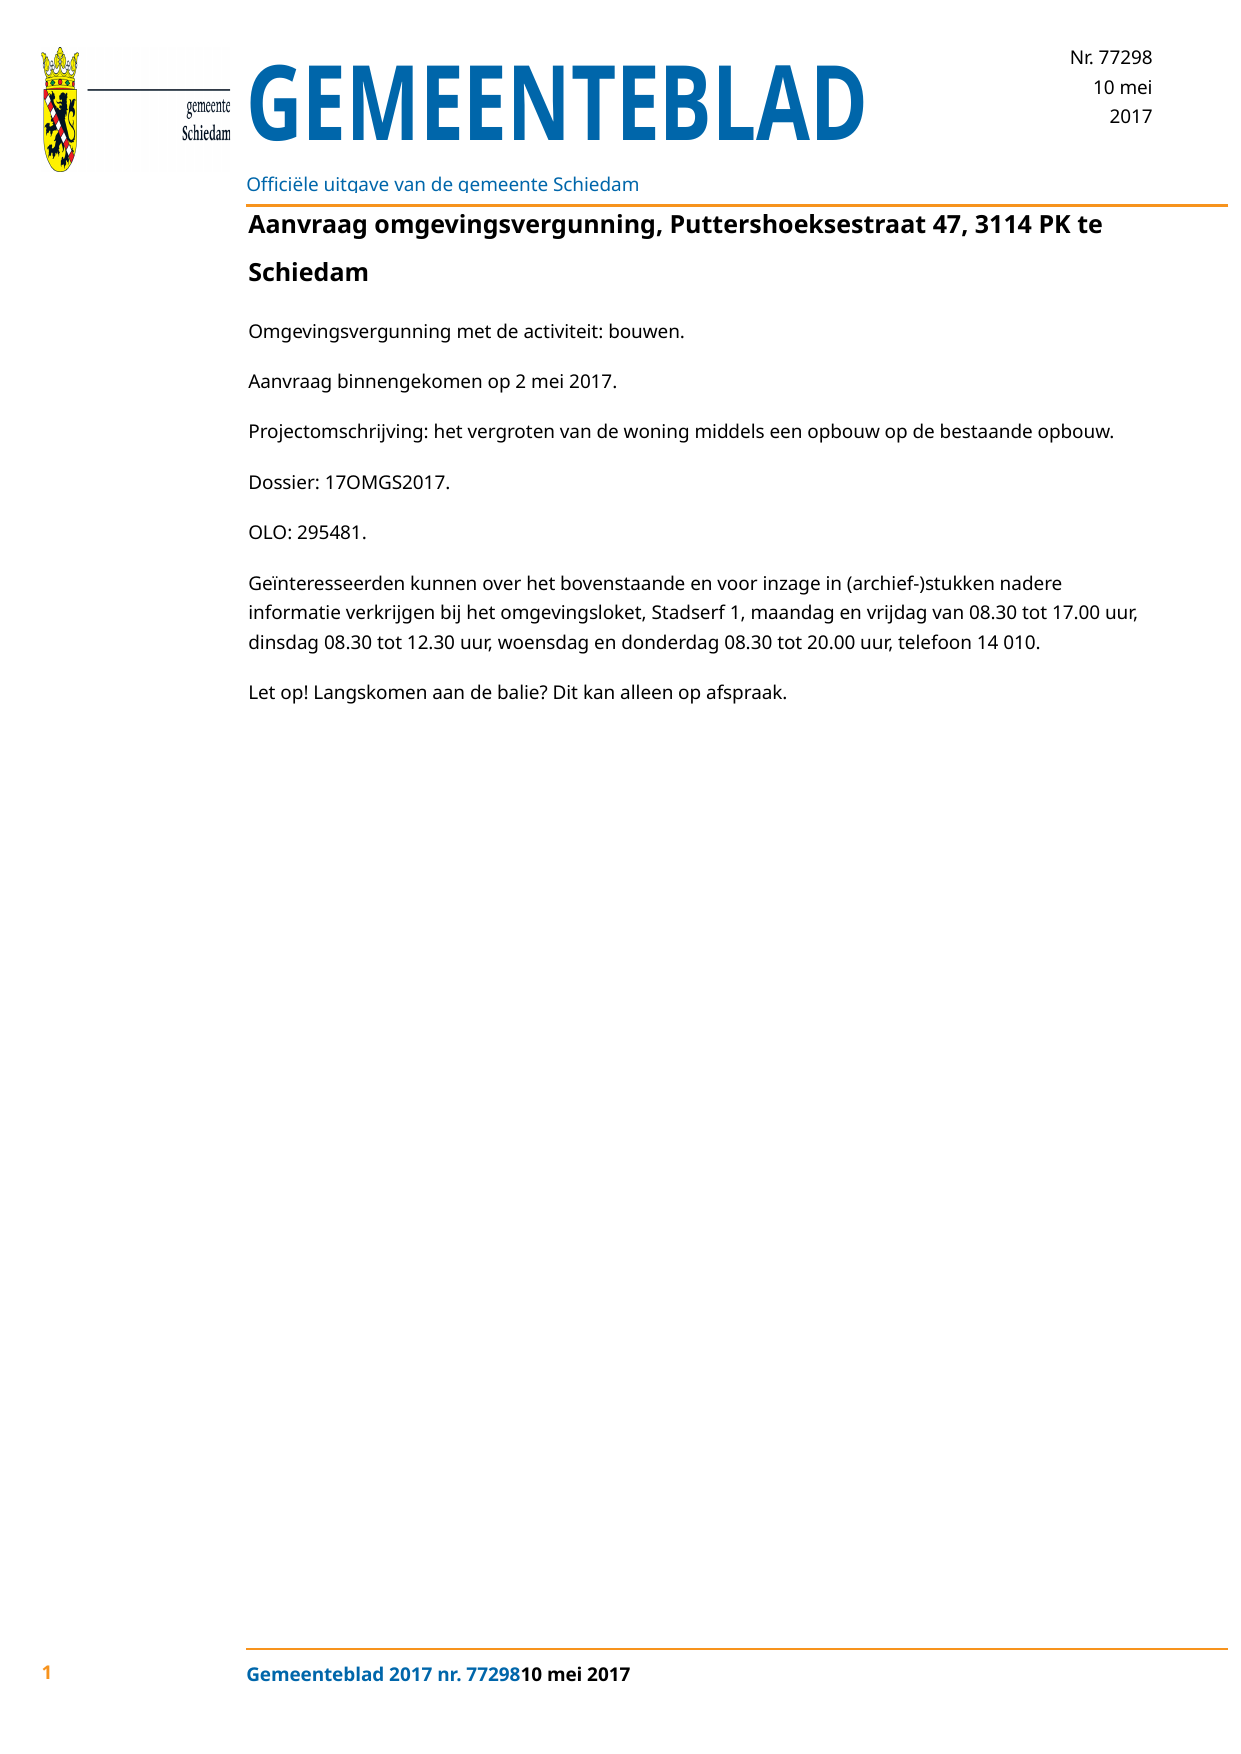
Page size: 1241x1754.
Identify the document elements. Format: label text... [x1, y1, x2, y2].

text OLO: 295481. [248, 519, 1152, 545]
text Projectomschrijving: het vergroten van de woning middels een opbouw op de bestaande opbouw. [248, 419, 1152, 444]
text Omgevingsvergunning met de activiteit: bouwen. [248, 318, 1152, 344]
picture [41, 47, 231, 172]
text Dossier: 17OMGS2017. [248, 469, 1152, 495]
text Let op! Langskomen aan de balie? Dit kan alleen op afspraak. [248, 679, 1152, 705]
text Aanvraag omgevingsvergunning, Puttershoeksestraat 47, 3114 PK te Schiedam [248, 207, 1152, 288]
text Aanvraag binnengekomen op 2 mei 2017. [248, 368, 1152, 394]
text Geïnteresseerden kunnen over het bovenstaande en voor inzage in (archief-)stukken nadere informatie verkrijgen bij het omgevingsloket, Stadserf 1, maandag en vrijdag van 08.30 tot 17.00 uur, dinsdag 08.30 tot 12.30 uur, woensdag en donderdag 08.30 tot 20.00 uur, telefoon 14 010. [248, 570, 1152, 655]
